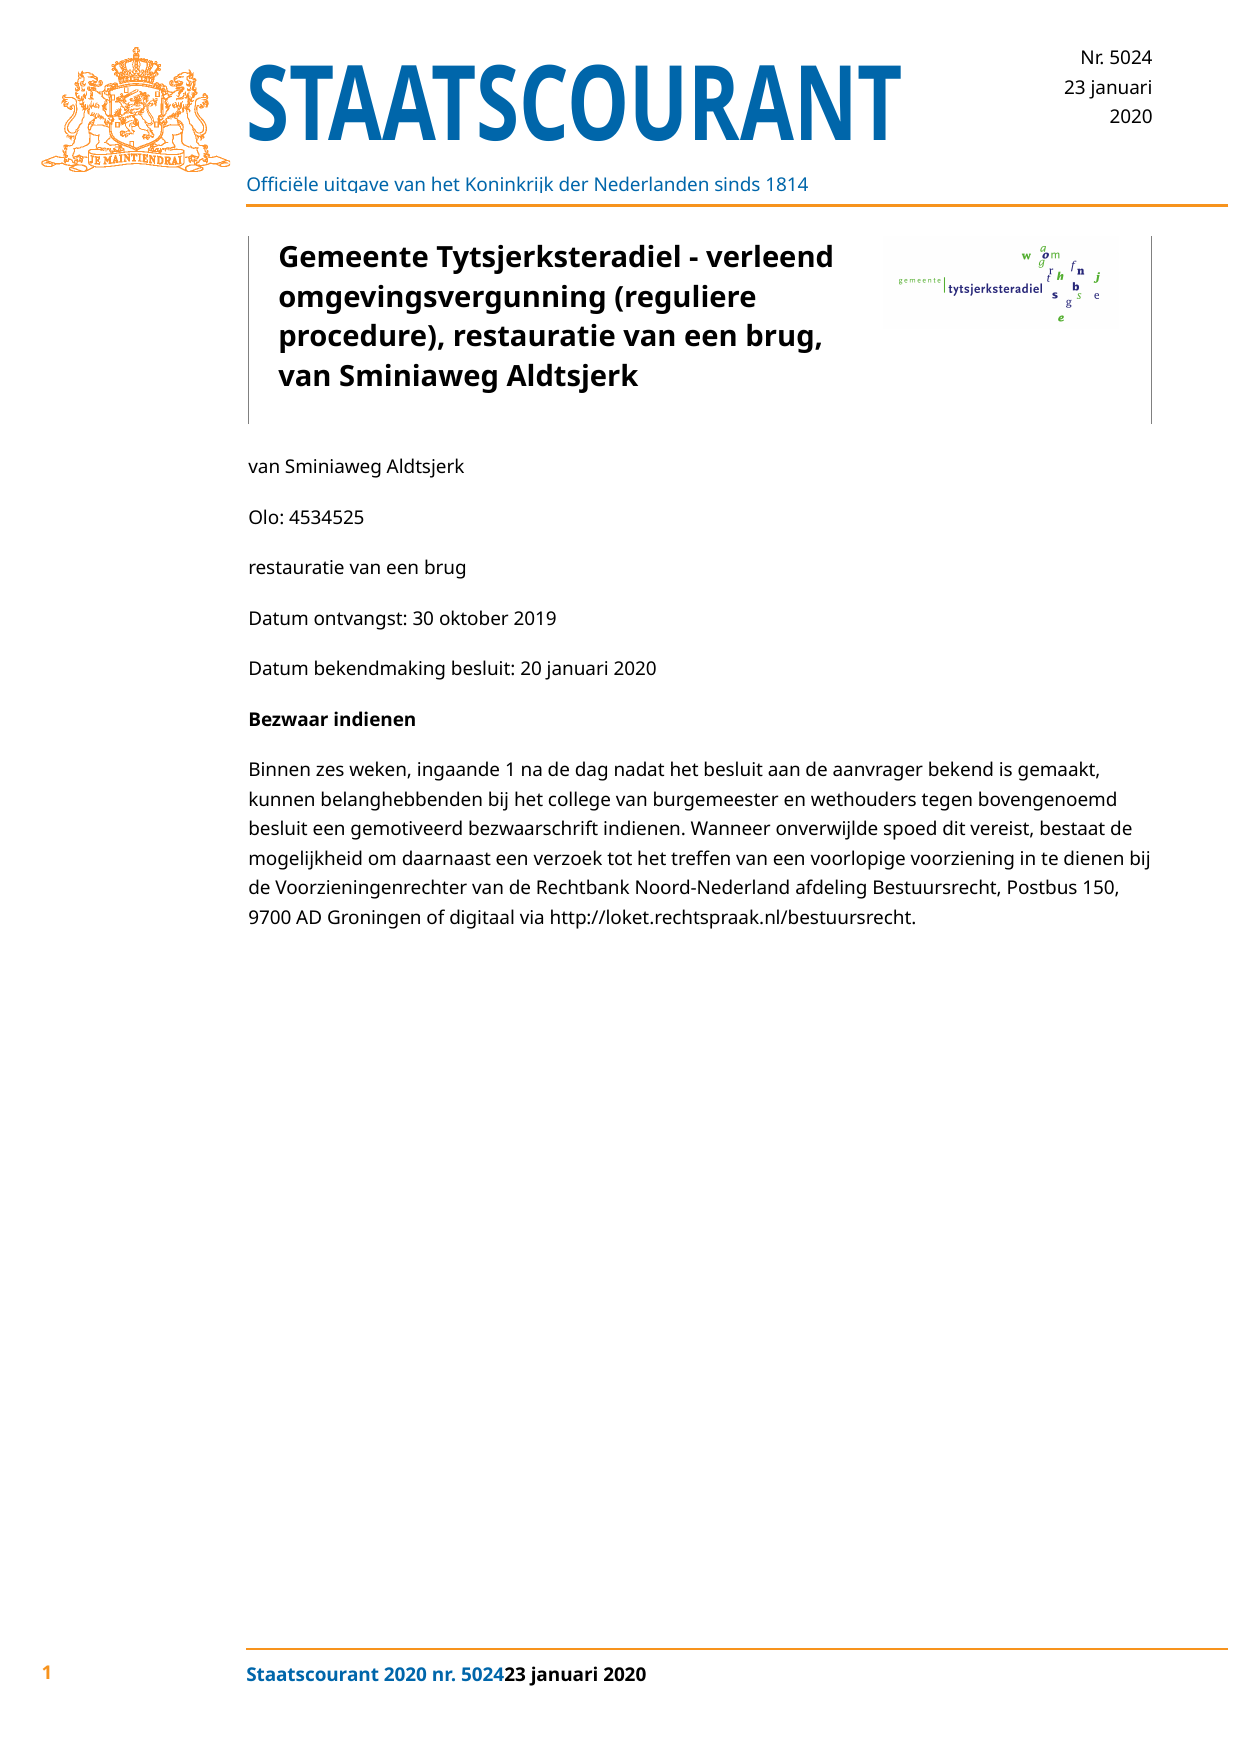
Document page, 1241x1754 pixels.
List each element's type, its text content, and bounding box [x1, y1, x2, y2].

text restauratie van een brug [248, 554, 1152, 580]
picture [41, 47, 231, 172]
text van Sminiaweg Aldtsjerk [248, 454, 1152, 479]
text Bezwaar indienen [248, 706, 1152, 731]
text Olo: 4534525 [248, 504, 1152, 530]
text Binnen zes weken, ingaande 1 na de dag nadat het besluit aan de aanvrager bekend is gemaakt, kunnen belanghebbenden bij het college van burgemeester en wethouders tegen bovengenoemd besluit een gemotiveerd bezwaarschrift indienen. Wanneer onverwijlde spoed dit vereist, bestaat de mogelijkheid om daarnaast een verzoek tot het treffen van een voorlopige voorziening in te dienen bij de Voorzieningenrechter van de Rechtbank Noord-Nederland afdeling Bestuursrecht, Postbus 150, 9700 AD Groningen of digitaal via http://loket.rechtspraak.nl/bestuursrecht. [248, 756, 1152, 930]
text Datum ontvangst: 30 oktober 2019 [248, 605, 1152, 631]
table_header Gemeente Tytsjerksteradiel - verleend omgevingsvergunning (reguliere procedure), restauratie van een brug, van Sminiaweg Aldtsjerk [249, 236, 850, 424]
table_header [850, 236, 1151, 424]
picture [882, 236, 1119, 329]
text Datum bekendmaking besluit: 20 januari 2020 [248, 655, 1152, 681]
